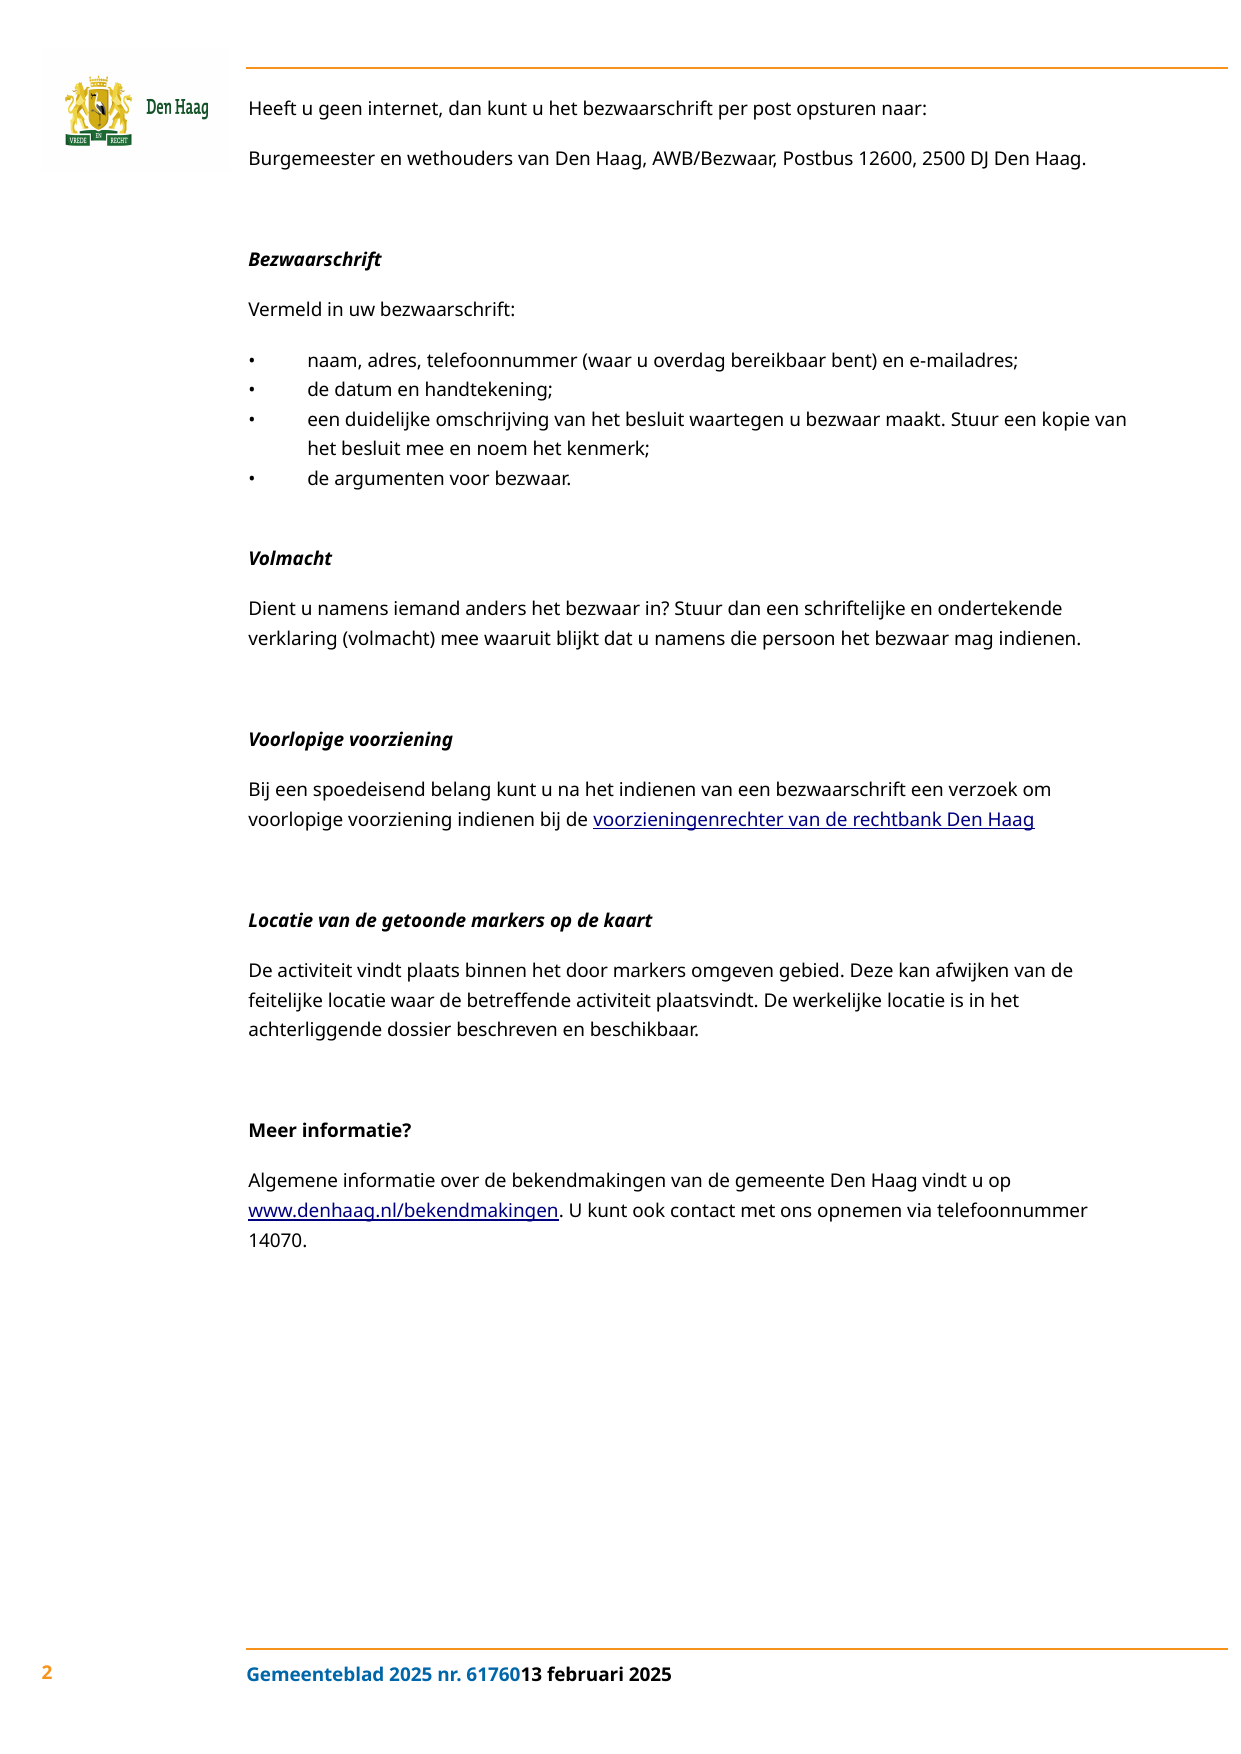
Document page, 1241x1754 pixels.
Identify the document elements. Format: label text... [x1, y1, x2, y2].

text Locatie van de getoonde markers op de kaart [248, 907, 1152, 933]
text Burgemeester en wethouders van Den Haag, AWB/Bezwaar, Postbus 12600, 2500 DJ Den Haag. [248, 145, 1152, 171]
text Meer informatie? [248, 1117, 1152, 1143]
text Vermeld in uw bezwaarschrift: [248, 296, 1152, 322]
list de argumenten voor bezwaar. [248, 465, 1152, 491]
text Dient u namens iemand anders het bezwaar in? Stuur dan een schriftelijke en ondertekende verklaring (volmacht) mee waaruit blijkt dat u namens die persoon het bezwaar mag indienen. [248, 596, 1152, 651]
text Bij een spoedeisend belang kunt u na het indienen van een bezwaarschrift een verzoek om voorlopige voorziening indienen bij de voorzieningenrechter van de rechtbank Den Haag [248, 776, 1152, 832]
text De activiteit vindt plaats binnen het door markers omgeven gebied. Deze kan afwijken van de feitelijke locatie waar de betreffende activiteit plaatsvindt. De werkelijke locatie is in het achterliggende dossier beschreven en beschikbaar. [248, 957, 1152, 1042]
text Heeft u geen internet, dan kunt u het bezwaarschrift per post opsturen naar: [248, 95, 1152, 121]
text Algemene informatie over de bekendmakingen van de gemeente Den Haag vindt u op www.denhaag.nl/bekendmakingen. U kunt ook contact met ons opnemen via telefoonnummer 14070. [248, 1168, 1152, 1253]
list een duidelijke omschrijving van het besluit waartegen u bezwaar maakt. Stuur een kopie van het besluit mee en noem het kenmerk; [248, 406, 1152, 461]
picture [41, 47, 231, 172]
text Voorlopige voorziening [248, 726, 1152, 752]
text Volmacht [248, 545, 1152, 571]
list naam, adres, telefoonnummer (waar u overdag bereikbaar bent) en e-mailadres; [248, 347, 1152, 373]
text Bezwaarschrift [248, 246, 1152, 272]
list de datum en handtekening; [248, 376, 1152, 402]
